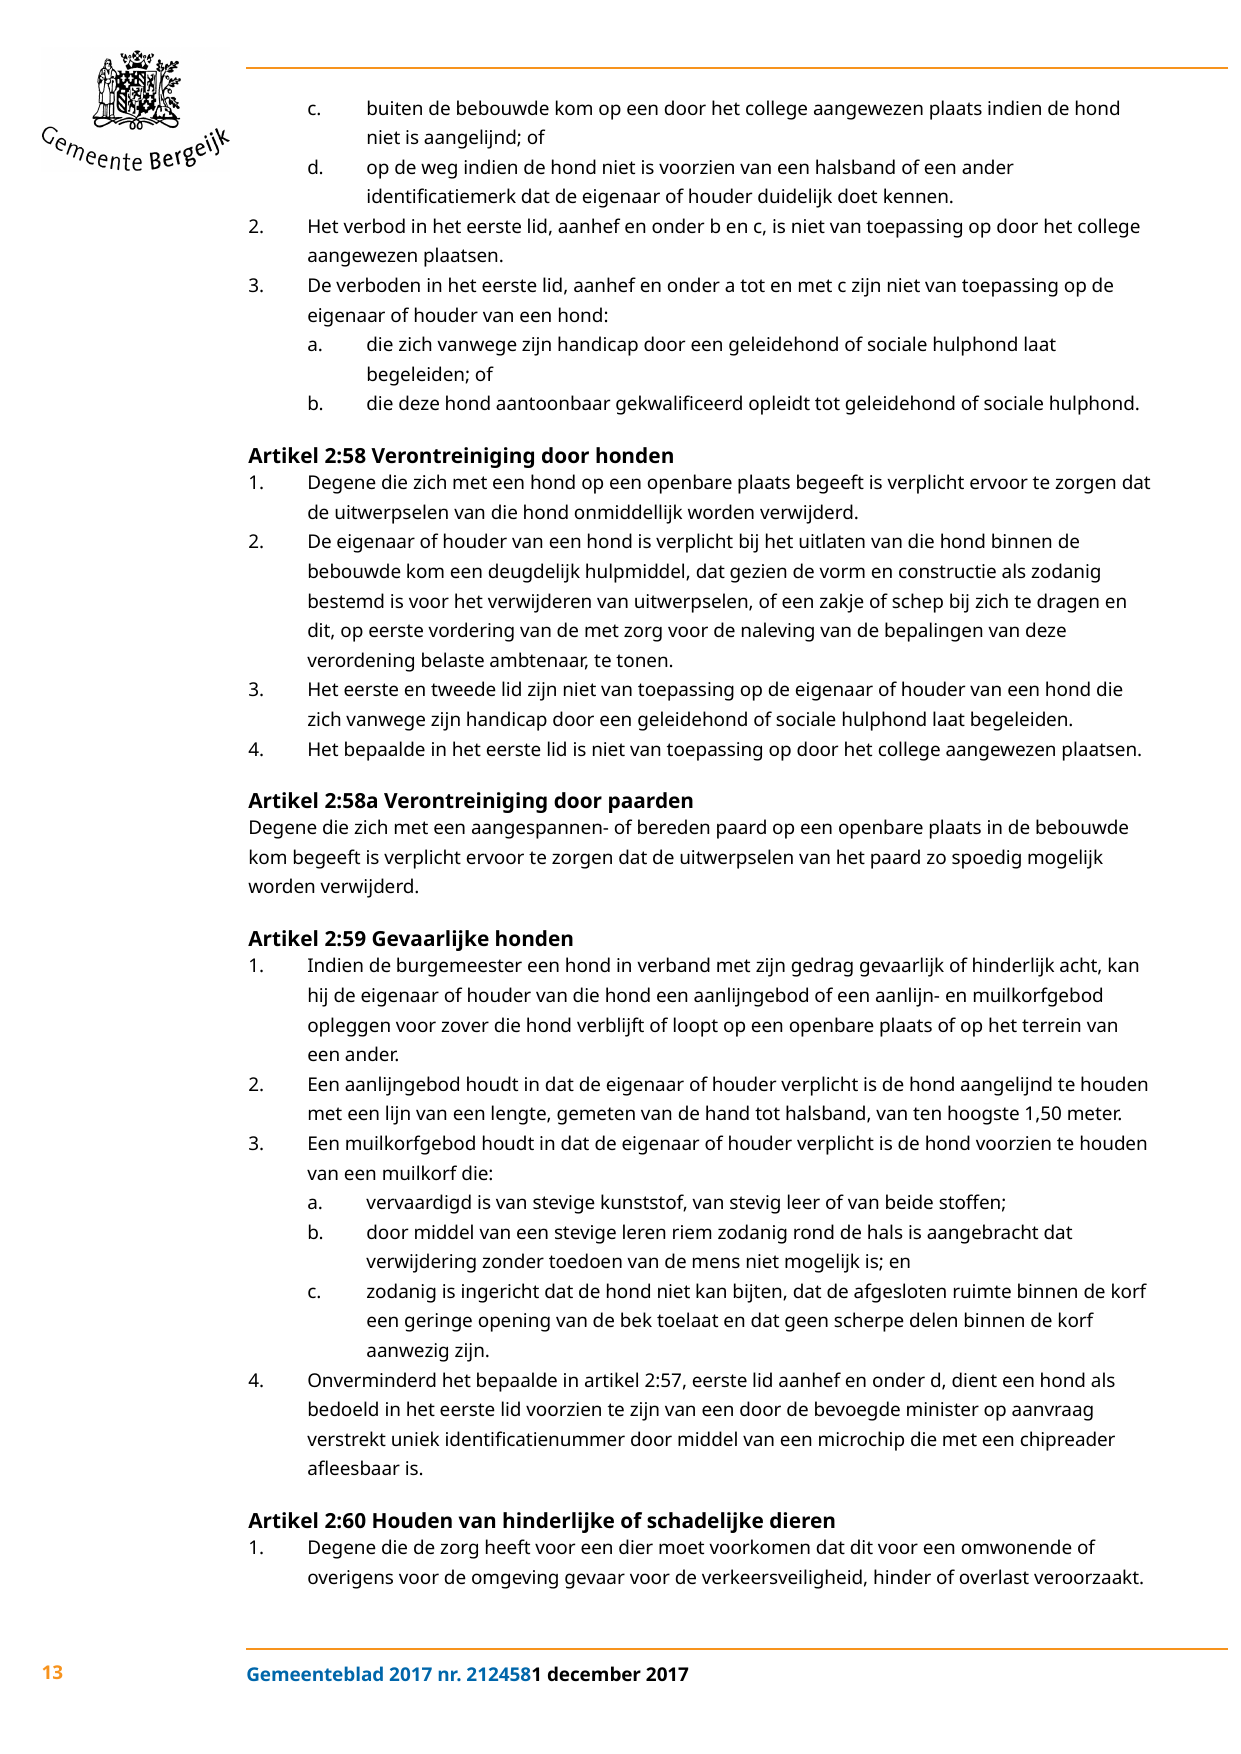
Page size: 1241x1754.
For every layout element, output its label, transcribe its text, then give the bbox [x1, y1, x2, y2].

picture [41, 47, 231, 172]
list Degene die zich met een hond op een openbare plaats begeeft is verplicht ervoor te zorgen dat de uitwerpselen van die hond onmiddellijk worden verwijderd. [248, 469, 1152, 525]
list Het bepaalde in het eerste lid is niet van toepassing op door het college aangewezen plaatsen. [248, 736, 1152, 761]
list Een aanlijngebod houdt in dat de eigenaar of houder verplicht is de hond aangelijnd te houden met een lijn van een lengte, gemeten van de hand tot halsband, van ten hoogste 1,50 meter. [248, 1071, 1152, 1126]
list door middel van een stevige leren riem zodanig rond de hals is aangebracht dat verwijdering zonder toedoen van de mens niet mogelijk is; en [307, 1219, 1152, 1274]
list Het verbod in het eerste lid, aanhef en onder b en c, is niet van toepassing op door het college aangewezen plaatsen. [248, 213, 1152, 268]
list vervaardigd is van stevige kunststof, van stevig leer of van beide stoffen; [307, 1189, 1152, 1215]
list die zich vanwege zijn handicap door een geleidehond of sociale hulphond laat begeleiden; of [307, 331, 1152, 387]
list Degene die de zorg heeft voor een dier moet voorkomen dat dit voor een omwonende of overigens voor de omgeving gevaar voor de verkeersveiligheid, hinder of overlast veroorzaakt. [248, 1534, 1152, 1590]
text Artikel 2:60 Houden van hinderlijke of schadelijke dieren [248, 1506, 1152, 1534]
list op de weg indien de hond niet is voorzien van een halsband of een ander identificatiemerk dat de eigenaar of houder duidelijk doet kennen. [307, 154, 1152, 209]
text Degene die zich met een aangespannen- of bereden paard op een openbare plaats in de bebouwde kom begeeft is verplicht ervoor te zorgen dat de uitwerpselen van het paard zo spoedig mogelijk worden verwijderd. [248, 814, 1152, 899]
list De eigenaar of houder van een hond is verplicht bij het uitlaten van die hond binnen de bebouwde kom een deugdelijk hulpmiddel, dat gezien de vorm en constructie als zodanig bestemd is voor het verwijderen van uitwerpselen, of een zakje of schep bij zich te dragen en dit, op eerste vordering van de met zorg voor de naleving van de bepalingen van deze verordening belaste ambtenaar, te tonen. [248, 529, 1152, 673]
text Artikel 2:58a Verontreiniging door paarden [248, 786, 1152, 814]
list Onverminderd het bepaalde in artikel 2:57, eerste lid aanhef en onder d, dient een hond als bedoeld in het eerste lid voorzien te zijn van een door de bevoegde minister op aanvraag verstrekt uniek identificatienummer door middel van een microchip die met een chipreader afleesbaar is. [248, 1367, 1152, 1481]
list Het eerste en tweede lid zijn niet van toepassing op de eigenaar of houder van een hond die zich vanwege zijn handicap door een geleidehond of sociale hulphond laat begeleiden. [248, 677, 1152, 732]
list die deze hond aantoonbaar gekwalificeerd opleidt tot geleidehond of sociale hulphond. [307, 391, 1152, 416]
list buiten de bebouwde kom op een door het college aangewezen plaats indien de hond niet is aangelijnd; of [307, 95, 1152, 150]
list Indien de burgemeester een hond in verband met zijn gedrag gevaarlijk of hinderlijk acht, kan hij de eigenaar of houder van die hond een aanlijngebod of een aanlijn- en muilkorfgebod opleggen voor zover die hond verblijft of loopt op een openbare plaats of op het terrein van een ander. [248, 953, 1152, 1067]
text Artikel 2:59 Gevaarlijke honden [248, 924, 1152, 953]
list Een muilkorfgebod houdt in dat de eigenaar of houder verplicht is de hond voorzien te houden van een muilkorf die: [248, 1130, 1152, 1185]
list De verboden in het eerste lid, aanhef en onder a tot en met c zijn niet van toepassing op de eigenaar of houder van een hond: [248, 272, 1152, 328]
text Artikel 2:58 Verontreiniging door honden [248, 441, 1152, 469]
list zodanig is ingericht dat de hond niet kan bijten, dat de afgesloten ruimte binnen de korf een geringe opening van de bek toelaat en dat geen scherpe delen binnen de korf aanwezig zijn. [307, 1278, 1152, 1363]
